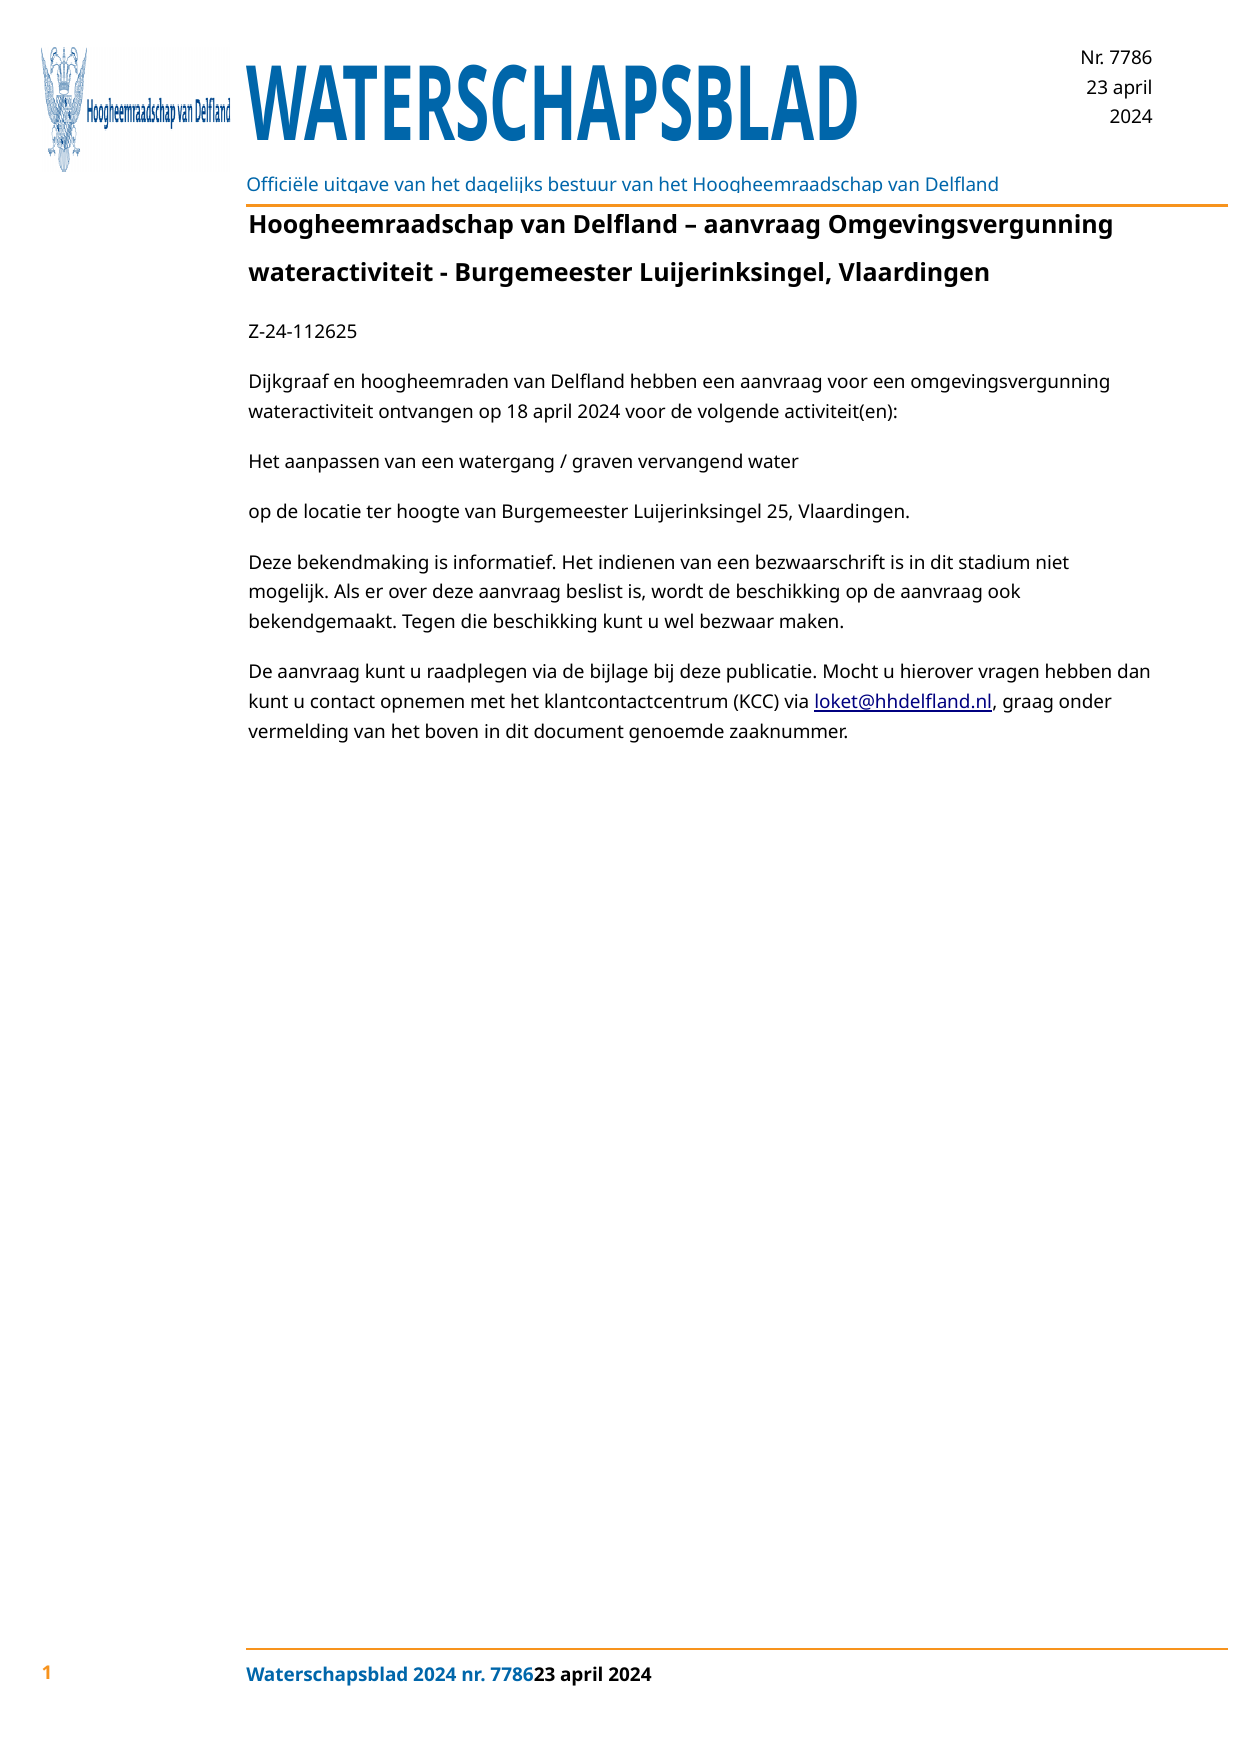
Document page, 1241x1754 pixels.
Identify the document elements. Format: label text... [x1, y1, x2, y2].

text Het aanpassen van een watergang / graven vervangend water [248, 448, 1152, 474]
text Z-24-112625 [248, 318, 1152, 344]
text Deze bekendmaking is informatief. Het indienen van een bezwaarschrift is in dit stadium niet mogelijk. Als er over deze aanvraag beslist is, wordt de beschikking op de aanvraag ook bekendgemaakt. Tegen die beschikking kunt u wel bezwaar maken. [248, 549, 1152, 634]
text De aanvraag kunt u raadplegen via de bijlage bij deze publicatie. Mocht u hierover vragen hebben dan kunt u contact opnemen met het klantcontactcentrum (KCC) via loket@hhdelfland.nl, graag onder vermelding van het boven in dit document genoemde zaaknummer. [248, 659, 1152, 744]
text Dijkgraaf en hoogheemraden van Delfland hebben een aanvraag voor een omgevingsvergunning wateractiviteit ontvangen op 18 april 2024 voor de volgende activiteit(en): [248, 368, 1152, 424]
text Hoogheemraadschap van Delfland – aanvraag Omgevingsvergunning wateractiviteit - Burgemeester Luijerinksingel, Vlaardingen [248, 207, 1152, 288]
picture [41, 47, 231, 172]
text op de locatie ter hoogte van Burgemeester Luijerinksingel 25, Vlaardingen. [248, 499, 1152, 524]
